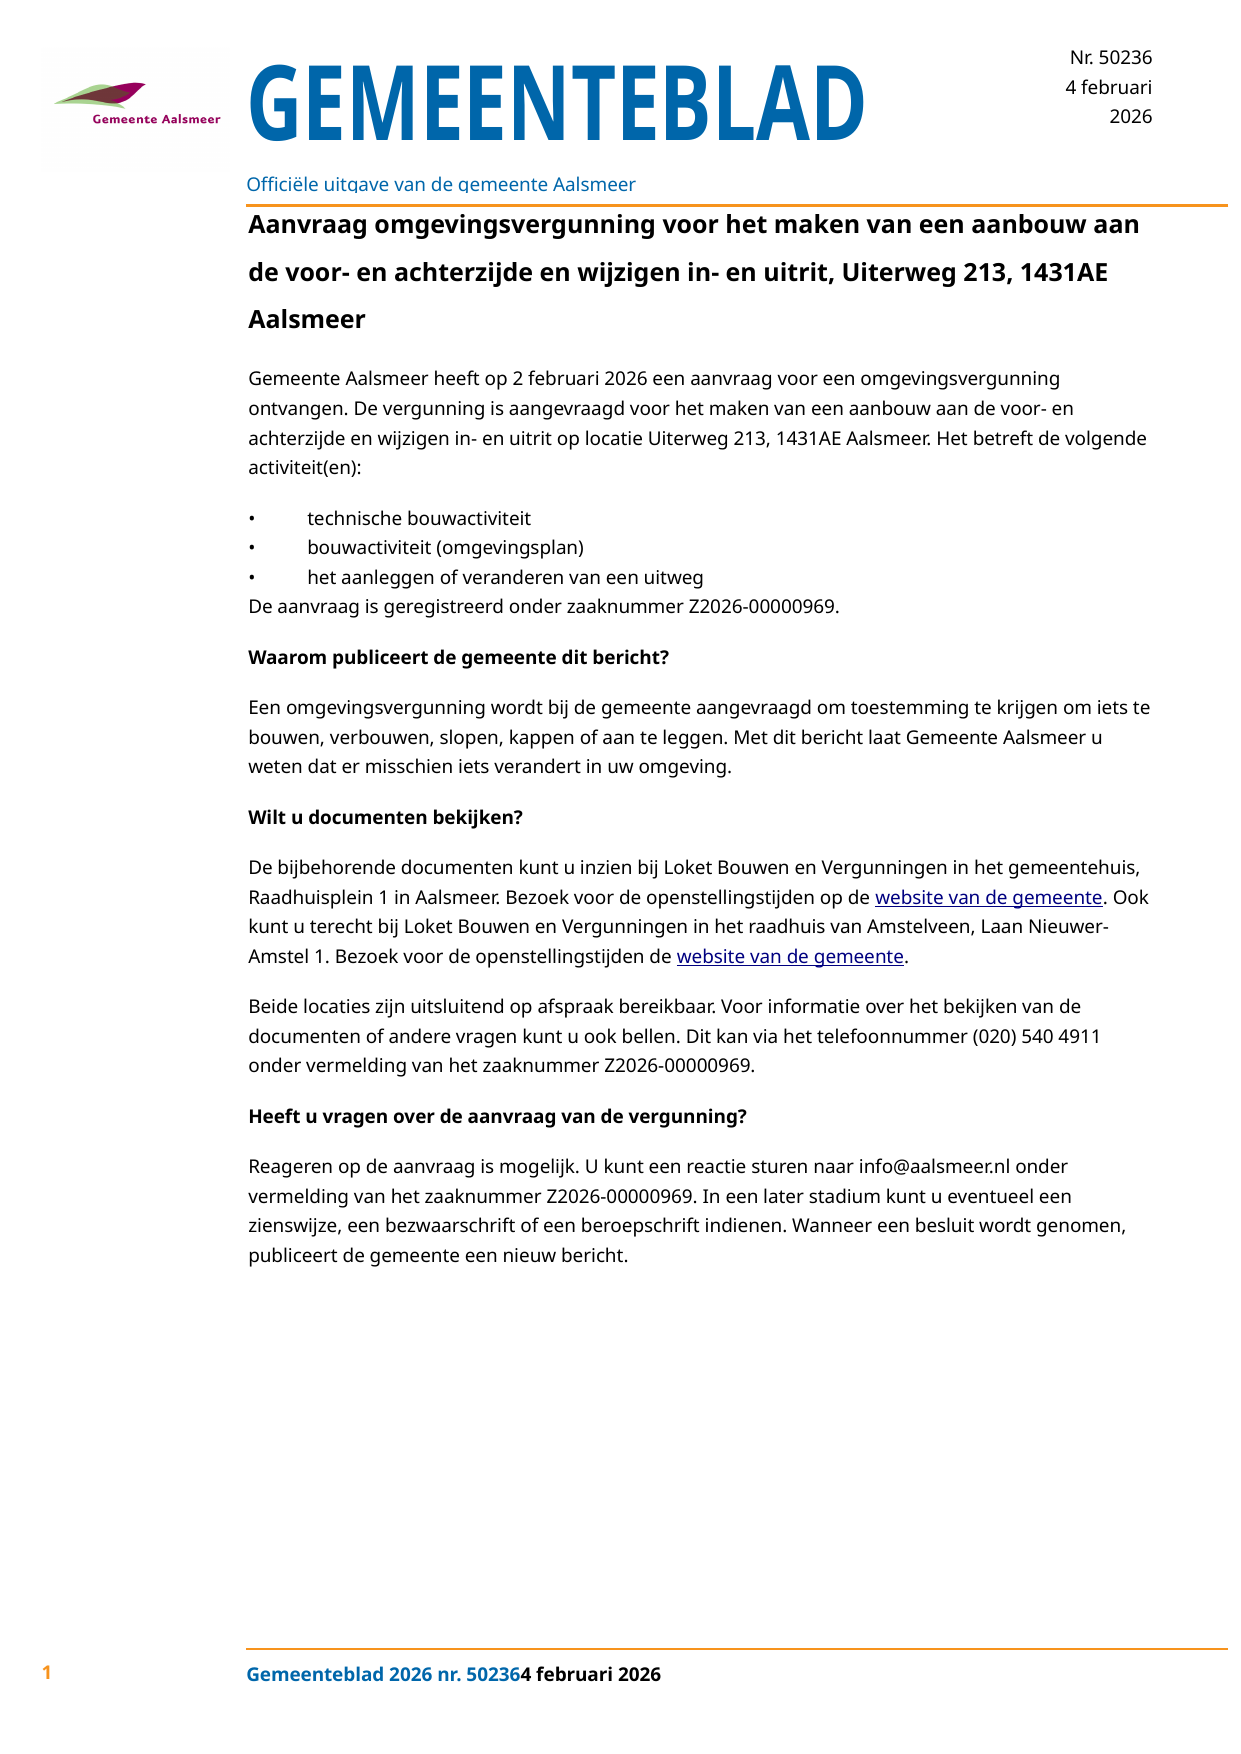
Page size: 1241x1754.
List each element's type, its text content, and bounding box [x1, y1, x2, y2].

text Heeft u vragen over de aanvraag van de vergunning? [248, 1103, 1152, 1129]
text De bijbehorende documenten kunt u inzien bij Loket Bouwen en Vergunningen in het gemeentehuis, Raadhuisplein 1 in Aalsmeer. Bezoek voor de openstellingstijden op de website van de gemeente. Ook kunt u terecht bij Loket Bouwen en Vergunningen in het raadhuis van Amstelveen, Laan Nieuwer-Amstel 1. Bezoek voor de openstellingstijden de website van de gemeente. [248, 854, 1152, 969]
picture [41, 47, 231, 172]
list bouwactiviteit (omgevingsplan) [248, 534, 1152, 560]
text Waarom publiceert de gemeente dit bericht? [248, 644, 1152, 669]
text Een omgevingsvergunning wordt bij de gemeente aangevraagd om toestemming te krijgen om iets te bouwen, verbouwen, slopen, kappen of aan te leggen. Met dit bericht laat Gemeente Aalsmeer u weten dat er misschien iets verandert in uw omgeving. [248, 694, 1152, 779]
text Gemeente Aalsmeer heeft op 2 februari 2026 een aanvraag voor een omgevingsvergunning ontvangen. De vergunning is aangevraagd voor het maken van een aanbouw aan de voor- en achterzijde en wijzigen in- en uitrit op locatie Uiterweg 213, 1431AE Aalsmeer. Het betreft de volgende activiteit(en): [248, 366, 1152, 480]
text Wilt u documenten bekijken? [248, 804, 1152, 829]
text Beide locaties zijn uitsluitend op afspraak bereikbaar. Voor informatie over het bekijken van de documenten of andere vragen kunt u ook bellen. Dit kan via het telefoonnummer (020) 540 4911 onder vermelding van het zaaknummer Z2026-00000969. [248, 993, 1152, 1078]
list technische bouwactiviteit [248, 505, 1152, 530]
text De aanvraag is geregistreerd onder zaaknummer Z2026-00000969. [248, 593, 1152, 619]
text Reageren op de aanvraag is mogelijk. U kunt een reactie sturen naar info@aalsmeer.nl onder vermelding van het zaaknummer Z2026-00000969. In een later stadium kunt u eventueel een zienswijze, een bezwaarschrift of een beroepschrift indienen. Wanneer een besluit wordt genomen, publiceert de gemeente een nieuw bericht. [248, 1153, 1152, 1268]
text Aanvraag omgevingsvergunning voor het maken van een aanbouw aan de voor- en achterzijde en wijzigen in- en uitrit, Uiterweg 213, 1431AE Aalsmeer [248, 207, 1152, 336]
list het aanleggen of veranderen van een uitweg [248, 564, 1152, 589]
